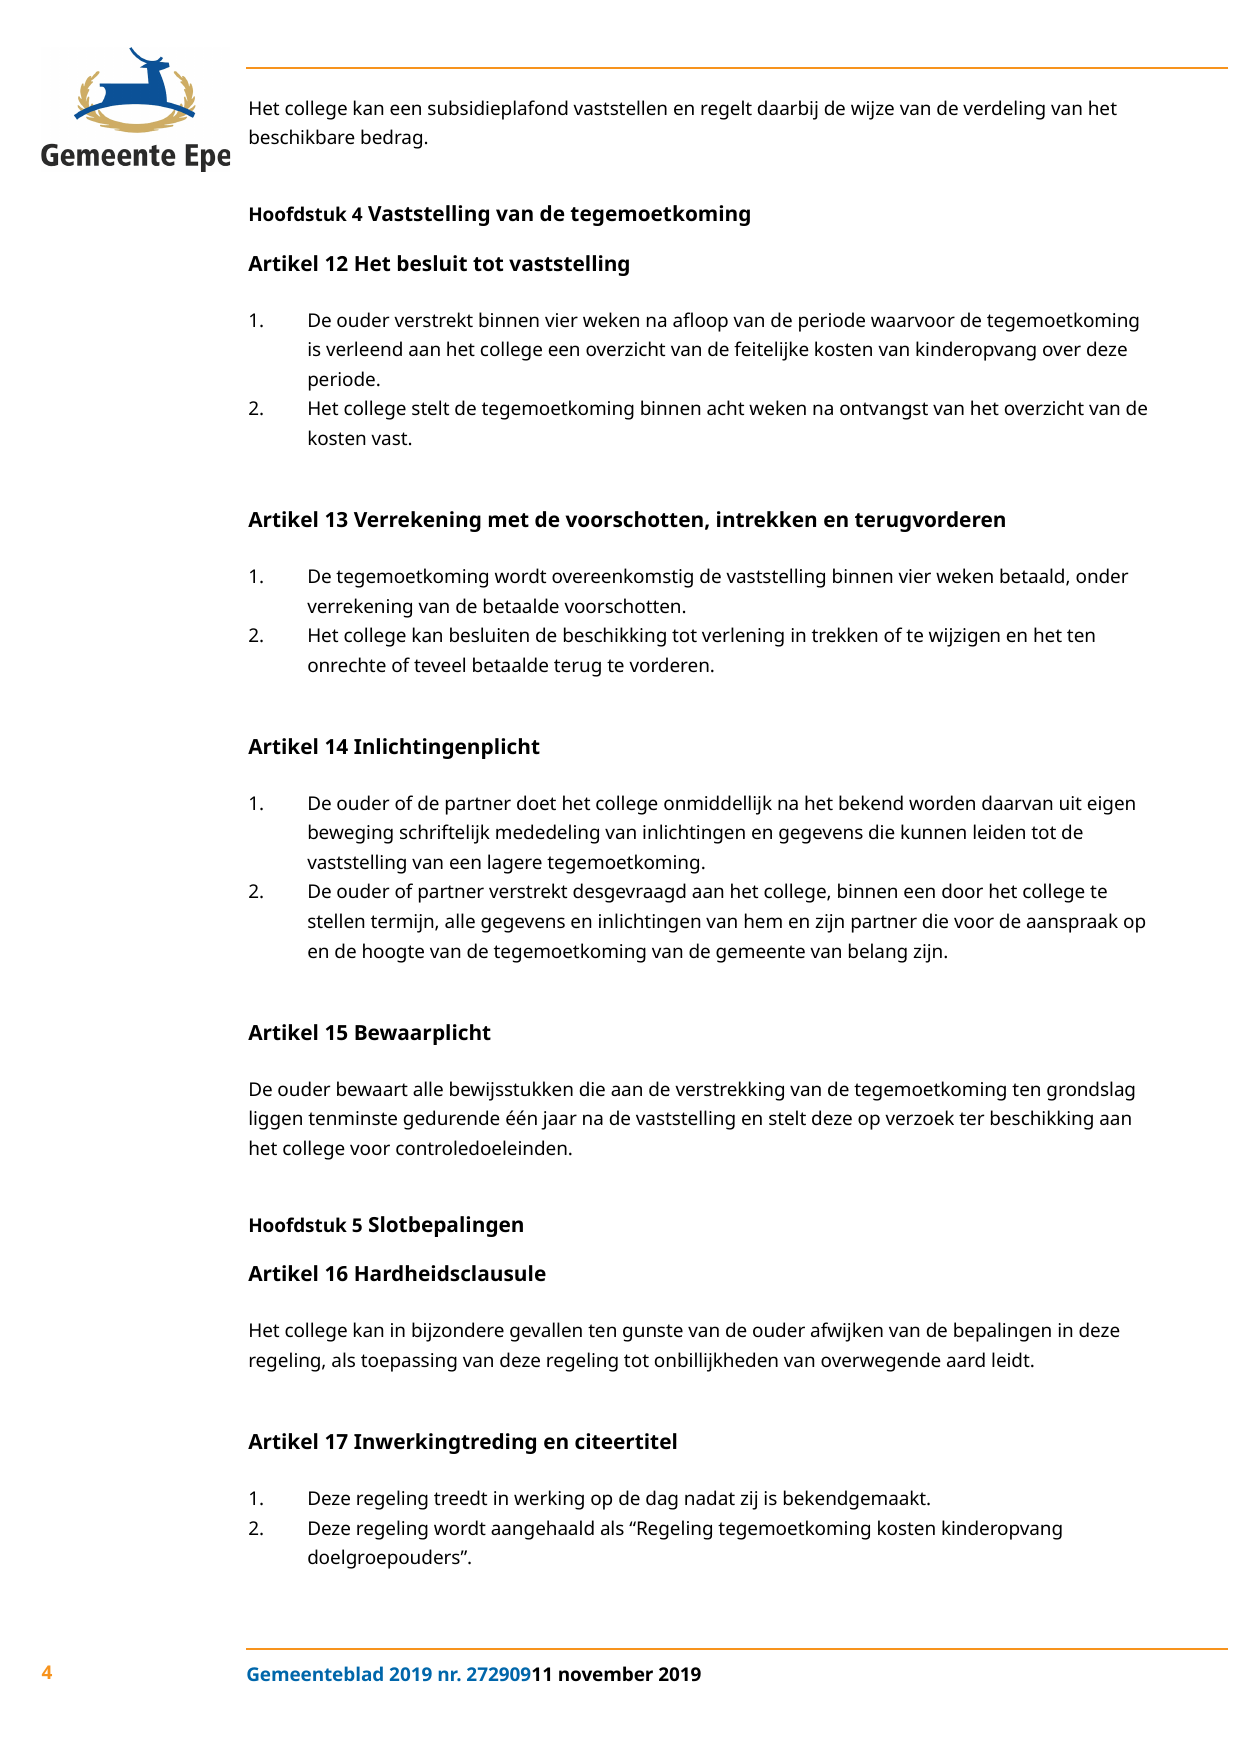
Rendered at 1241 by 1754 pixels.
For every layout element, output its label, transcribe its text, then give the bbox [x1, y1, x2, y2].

list Deze regeling wordt aangehaald als “Regeling tegemoetkoming kosten kinderopvang doelgroepouders”. [248, 1515, 1152, 1570]
list Het college kan besluiten de beschikking tot verlening in trekken of te wijzigen en het ten onrechte of teveel betaalde terug te vorderen. [248, 622, 1152, 678]
text De ouder bewaart alle bewijsstukken die aan de verstrekking van de tegemoetkoming ten grondslag liggen tenminste gedurende één jaar na de vaststelling en stelt deze op verzoek ter beschikking aan het college voor controledoeleinden. [248, 1076, 1152, 1161]
text Het college kan in bijzondere gevallen ten gunste van de ouder afwijken van de bepalingen in deze regeling, als toepassing van deze regeling tot onbillijkheden van overwegende aard leidt. [248, 1318, 1152, 1373]
list De tegemoetkoming wordt overeenkomstig de vaststelling binnen vier weken betaald, onder verrekening van de betaalde voorschotten. [248, 563, 1152, 618]
list De ouder of partner verstrekt desgevraagd aan het college, binnen een door het college te stellen termijn, alle gegevens en inlichtingen van hem en zijn partner die voor de aanspraak op en de hoogte van de tegemoetkoming van de gemeente van belang zijn. [248, 879, 1152, 964]
list Het college stelt de tegemoetkoming binnen acht weken na ontvangst van het overzicht van de kosten vast. [248, 396, 1152, 451]
picture [41, 47, 231, 172]
list Deze regeling treedt in werking op de dag nadat zij is bekendgemaakt. [248, 1485, 1152, 1511]
text Artikel 17 Inwerkingtreding en citeertitel [248, 1427, 1152, 1456]
text Artikel 12 Het besluit tot vaststelling [248, 249, 1152, 277]
text Artikel 16 Hardheidsclausule [248, 1259, 1152, 1288]
list De ouder of de partner doet het college onmiddellijk na het bekend worden daarvan uit eigen beweging schriftelijk mededeling van inlichtingen en gegevens die kunnen leiden tot de vaststelling van een lagere tegemoetkoming. [248, 790, 1152, 875]
text Artikel 14 Inlichtingenplicht [248, 732, 1152, 760]
list De ouder verstrekt binnen vier weken na afloop van de periode waarvoor de tegemoetkoming is verleend aan het college een overzicht van de feitelijke kosten van kinderopvang over deze periode. [248, 307, 1152, 392]
text Hoofdstuk 5 Slotbepalingen [248, 1210, 1152, 1239]
text Hoofdstuk 4 Vaststelling van de tegemoetkoming [248, 199, 1152, 228]
text Het college kan een subsidieplafond vaststellen en regelt daarbij de wijze van de verdeling van het beschikbare bedrag. [248, 95, 1152, 150]
text Artikel 13 Verrekening met de voorschotten, intrekken en terugvorderen [248, 505, 1152, 534]
text Artikel 15 Bewaarplicht [248, 1018, 1152, 1046]
